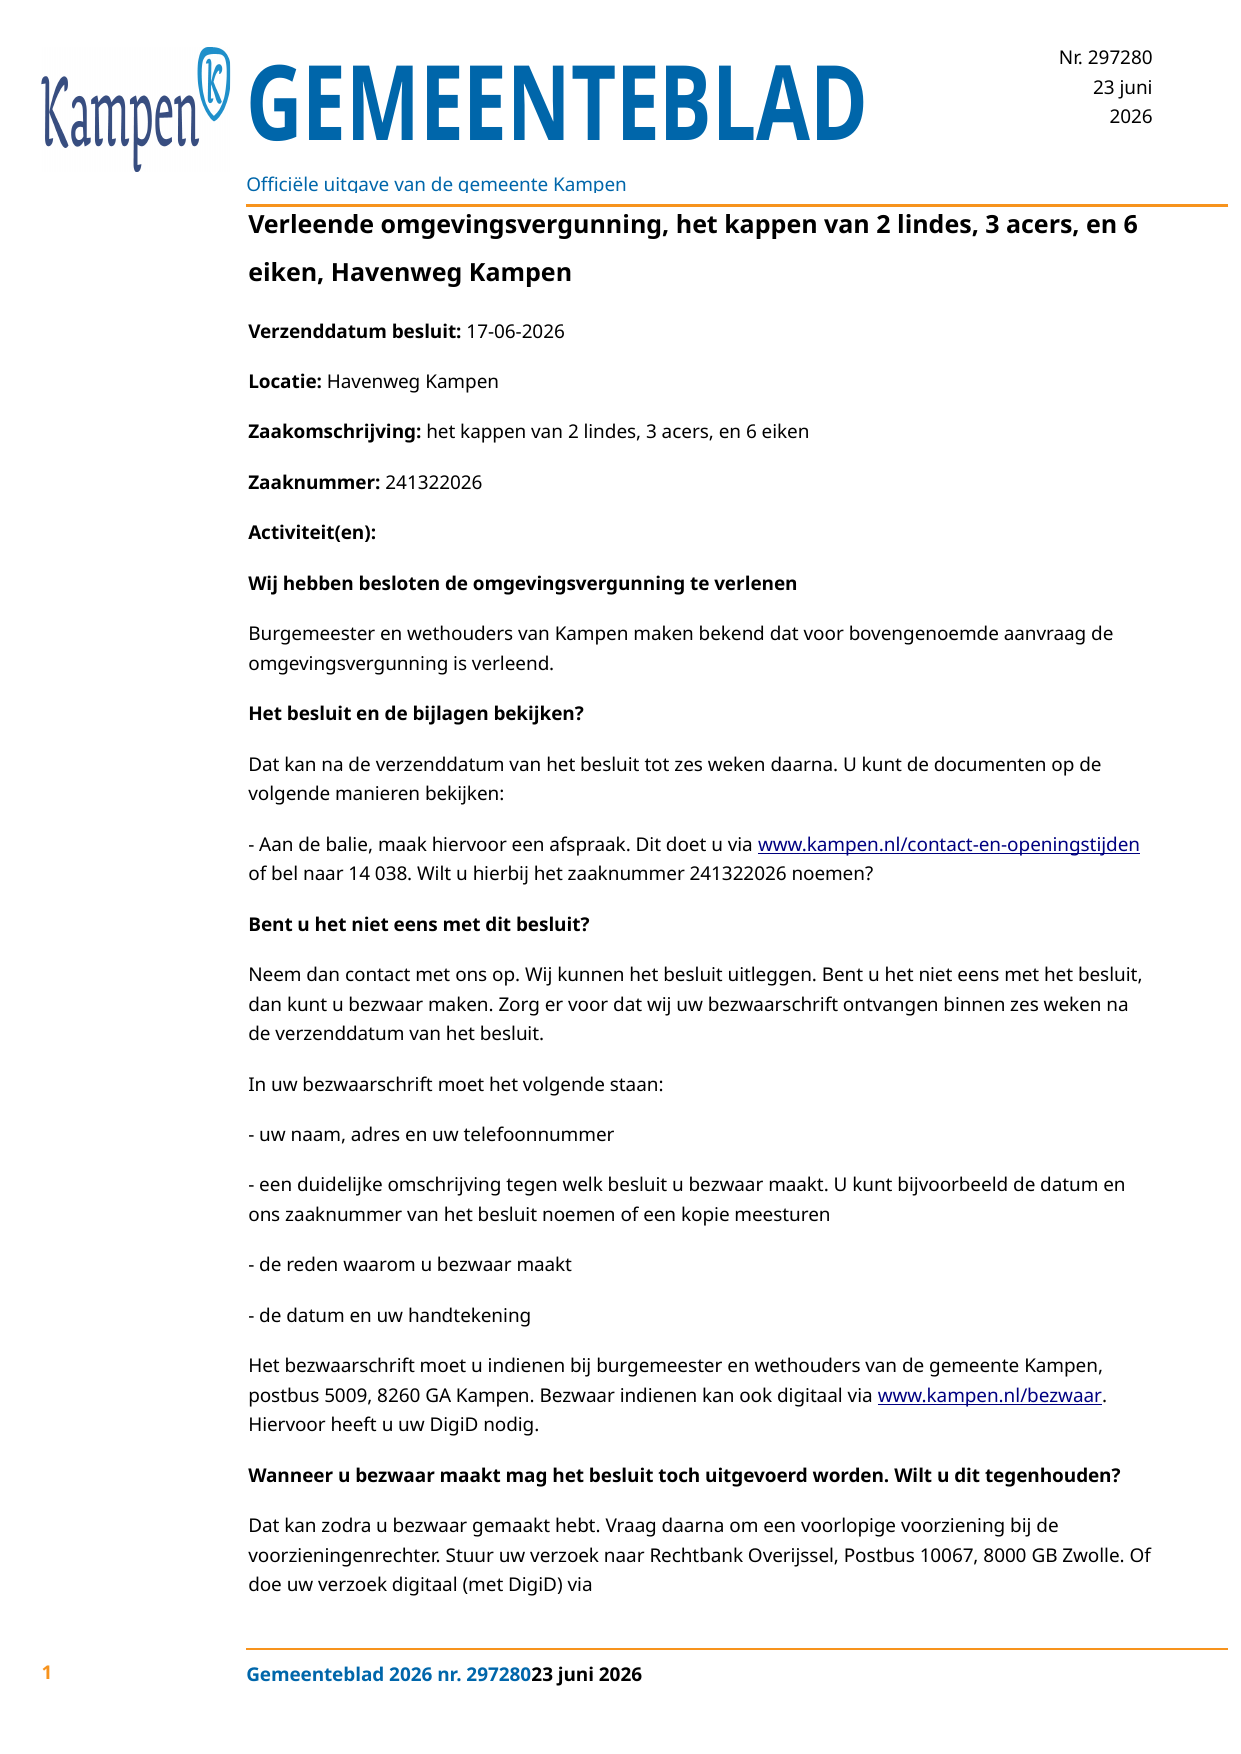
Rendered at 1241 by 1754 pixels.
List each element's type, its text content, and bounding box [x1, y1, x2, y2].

text Wij hebben besloten de omgevingsvergunning te verlenen [248, 570, 1152, 596]
text - uw naam, adres en uw telefoonnummer [248, 1121, 1152, 1147]
text Wanneer u bezwaar maakt mag het besluit toch uitgevoerd worden. Wilt u dit tegenhouden? [248, 1462, 1152, 1488]
text Dat kan zodra u bezwaar gemaakt hebt. Vraag daarna om een voorlopige voorziening bij de voorzieningenrechter. Stuur uw verzoek naar Rechtbank Overijssel, Postbus 10067, 8000 GB Zwolle. Of doe uw verzoek digitaal (met DigiD) via [248, 1512, 1152, 1597]
text Het besluit en de bijlagen bekijken? [248, 700, 1152, 726]
text Zaakomschrijving: het kappen van 2 lindes, 3 acers, en 6 eiken [248, 419, 1152, 444]
text Burgemeester en wethouders van Kampen maken bekend dat voor bovengenoemde aanvraag de omgevingsvergunning is verleend. [248, 620, 1152, 676]
text Activiteit(en): [248, 519, 1152, 545]
text Bent u het niet eens met dit besluit? [248, 911, 1152, 937]
picture [41, 47, 231, 172]
text Verzenddatum besluit: 17-06-2026 [248, 318, 1152, 344]
text In uw bezwaarschrift moet het volgende staan: [248, 1071, 1152, 1097]
text - Aan de balie, maak hiervoor een afspraak. Dit doet u via www.kampen.nl/contact-en-openingstijden of bel naar 14 038. Wilt u hierbij het zaaknummer 241322026 noemen? [248, 831, 1152, 886]
text - de reden waarom u bezwaar maakt [248, 1252, 1152, 1277]
text Verleende omgevingsvergunning, het kappen van 2 lindes, 3 acers, en 6 eiken, Havenweg Kampen [248, 207, 1152, 288]
text - de datum en uw handtekening [248, 1302, 1152, 1328]
text Locatie: Havenweg Kampen [248, 368, 1152, 394]
text Dat kan na de verzenddatum van het besluit tot zes weken daarna. U kunt de documenten op de volgende manieren bekijken: [248, 751, 1152, 806]
text Het bezwaarschrift moet u indienen bij burgemeester en wethouders van de gemeente Kampen, postbus 5009, 8260 GA Kampen. Bezwaar indienen kan ook digitaal via www.kampen.nl/bezwaar. Hiervoor heeft u uw DigiD nodig. [248, 1352, 1152, 1437]
text Neem dan contact met ons op. Wij kunnen het besluit uitleggen. Bent u het niet eens met het besluit, dan kunt u bezwaar maken. Zorg er voor dat wij uw bezwaarschrift ontvangen binnen zes weken na de verzenddatum van het besluit. [248, 961, 1152, 1046]
text Zaaknummer: 241322026 [248, 469, 1152, 495]
text - een duidelijke omschrijving tegen welk besluit u bezwaar maakt. U kunt bijvoorbeeld de datum en ons zaaknummer van het besluit noemen of een kopie meesturen [248, 1172, 1152, 1227]
